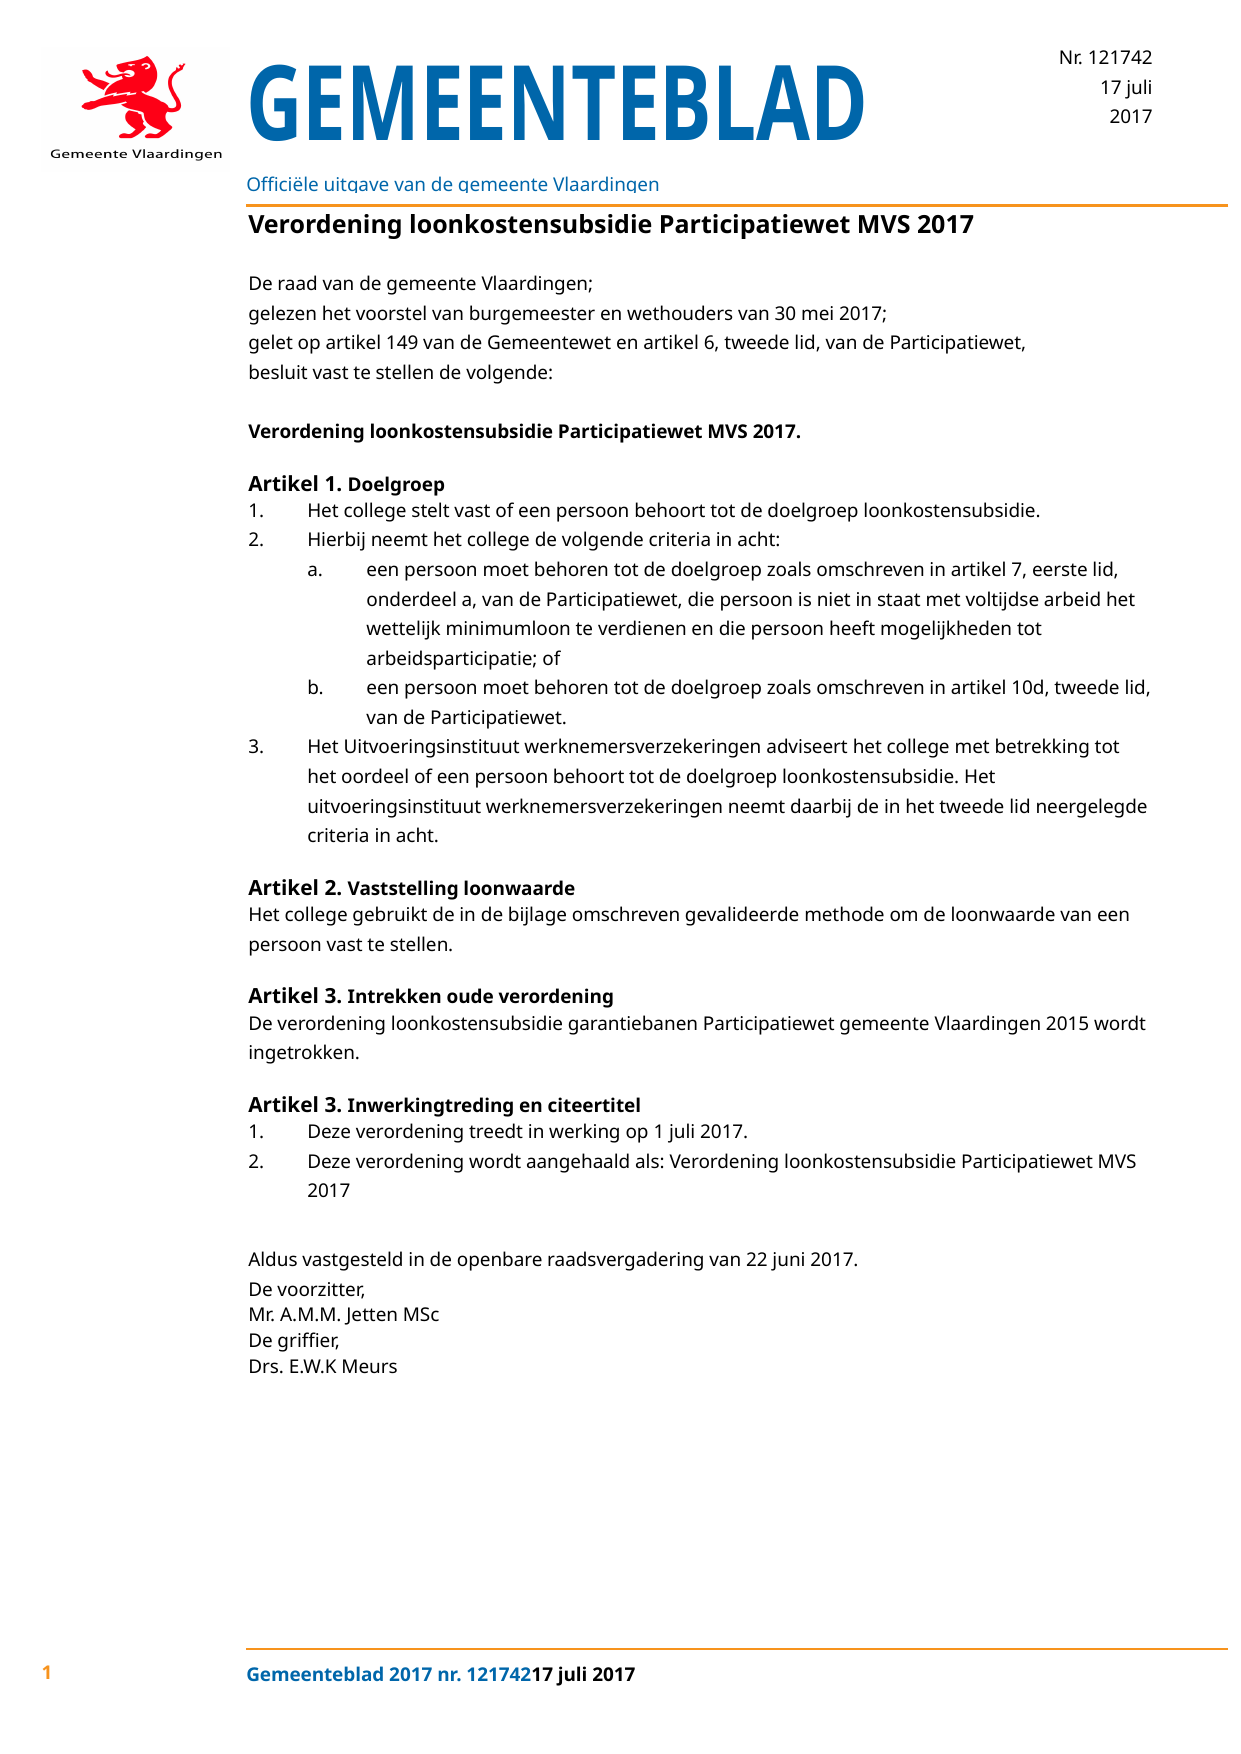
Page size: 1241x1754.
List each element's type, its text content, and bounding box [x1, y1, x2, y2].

text Artikel 2. Vaststelling loonwaarde [248, 873, 1152, 901]
text De raad van de gemeente Vlaardingen; [248, 270, 1152, 296]
text De griffier, [248, 1327, 1152, 1353]
text gelezen het voorstel van burgemeester en wethouders van 30 mei 2017; [248, 300, 1152, 326]
text gelet op artikel 149 van de Gemeentewet en artikel 6, tweede lid, van de Participatiewet, [248, 329, 1152, 355]
list Het college stelt vast of een persoon behoort tot de doelgroep loonkostensubsidie. [248, 497, 1152, 523]
list Hierbij neemt het college de volgende criteria in acht: [248, 527, 1152, 552]
text Het college gebruikt de in de bijlage omschreven gevalideerde methode om de loonwaarde van een persoon vast te stellen. [248, 901, 1152, 957]
text Verordening loonkostensubsidie Participatiewet MVS 2017 [248, 207, 1152, 241]
list een persoon moet behoren tot de doelgroep zoals omschreven in artikel 10d, tweede lid, van de Participatiewet. [307, 674, 1152, 730]
text Artikel 3. Intrekken oude verordening [248, 981, 1152, 1010]
list Deze verordening treedt in werking op 1 juli 2017. [248, 1118, 1152, 1144]
text besluit vast te stellen de volgende: [248, 359, 1152, 385]
picture [41, 47, 231, 172]
text Aldus vastgesteld in de openbare raadsvergadering van 22 juni 2017. [248, 1246, 1152, 1272]
list Deze verordening wordt aangehaald als: Verordening loonkostensubsidie Participatiewet MVS 2017 [248, 1148, 1152, 1203]
list een persoon moet behoren tot de doelgroep zoals omschreven in artikel 7, eerste lid, onderdeel a, van de Participatiewet, die persoon is niet in staat met voltijdse arbeid het wettelijk minimumloon te verdienen en die persoon heeft mogelijkheden tot arbeidsparticipatie; of [307, 556, 1152, 671]
text Artikel 3. Inwerkingtreding en citeertitel [248, 1090, 1152, 1118]
list Het Uitvoeringsinstituut werknemersverzekeringen adviseert het college met betrekking tot het oordeel of een persoon behoort tot de doelgroep loonkostensubsidie. Het uitvoeringsinstituut werknemersverzekeringen neemt daarbij de in het tweede lid neergelegde criteria in acht. [248, 734, 1152, 848]
text Mr. A.M.M. Jetten MSc [248, 1302, 1152, 1327]
text Verordening loonkostensubsidie Participatiewet MVS 2017. [248, 418, 1152, 444]
text Artikel 1. Doelgroep [248, 469, 1152, 497]
text Drs. E.W.K Meurs [248, 1353, 1152, 1379]
text De verordening loonkostensubsidie garantiebanen Participatiewet gemeente Vlaardingen 2015 wordt ingetrokken. [248, 1010, 1152, 1065]
text De voorzitter, [248, 1276, 1152, 1302]
